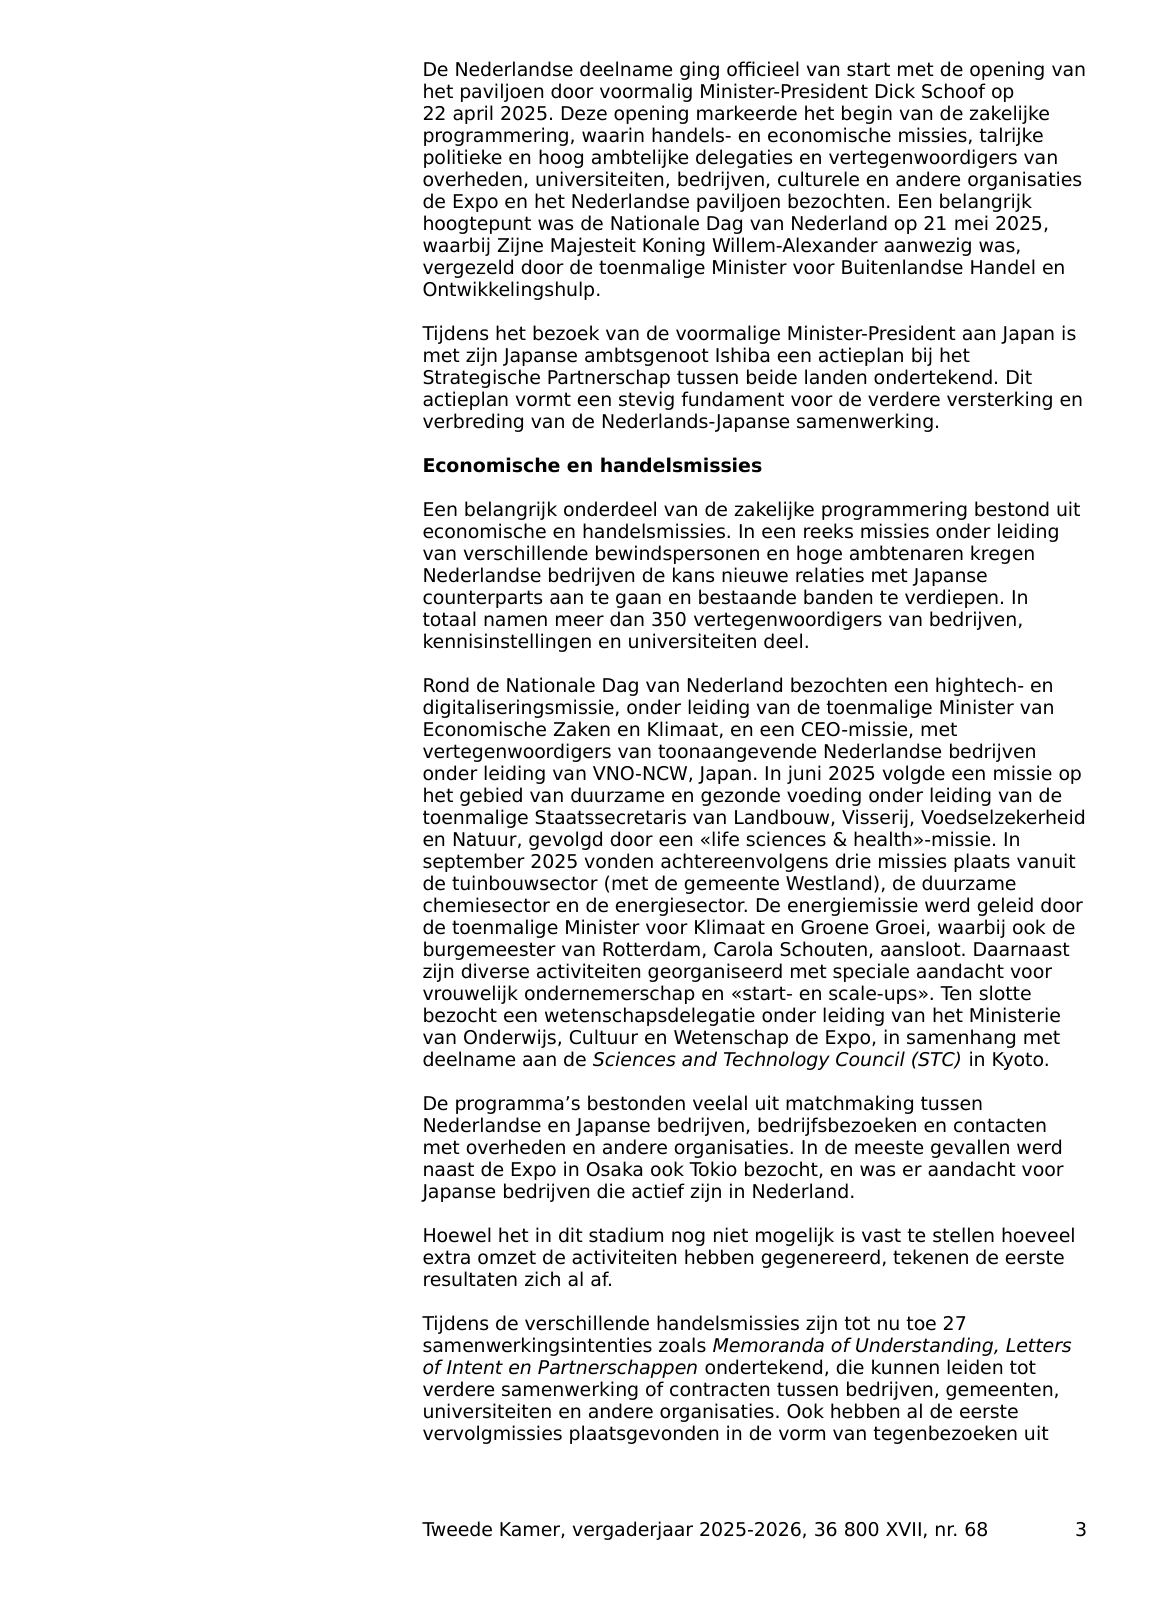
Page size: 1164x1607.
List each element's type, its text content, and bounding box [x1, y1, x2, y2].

text Tijdens de verschillende handelsmissies zijn tot nu toe 27 samenwerkingsintenties zoals Memoranda of Understanding, Letters of Intent en Partnerschappen ondertekend, die kunnen leiden tot verdere samenwerking of contracten tussen bedrijven, gemeenten, universiteiten en andere organisaties. Ook hebben al de eerste vervolgmissies plaatsgevonden in de vorm van tegenbezoeken uit [422, 1313, 1087, 1445]
text Rond de Nationale Dag van Nederland bezochten een hightech- en digitaliseringsmissie, onder leiding van de toenmalige Minister van Economische Zaken en Klimaat, en een CEO-missie, met vertegenwoordigers van toonaangevende Nederlandse bedrijven onder leiding van VNO-NCW, Japan. In juni 2025 volgde een missie op het gebied van duurzame en gezonde voeding onder leiding van de toenmalige Staatssecretaris van Landbouw, Visserij, Voedselzekerheid en Natuur, gevolgd door een «life sciences & health»-missie. In september 2025 vonden achtereenvolgens drie missies plaats vanuit de tuinbouwsector (met de gemeente Westland), de duurzame chemiesector en de energiesector. De energiemissie werd geleid door de toenmalige Minister voor Klimaat en Groene Groei, waarbij ook de burgemeester van Rotterdam, Carola Schouten, aansloot. Daarnaast zijn diverse activiteiten georganiseerd met speciale aandacht voor vrouwelijk ondernemerschap en «start- en scale-ups». Ten slotte bezocht een wetenschapsdelegatie onder leiding van het Ministerie van Onderwijs, Cultuur en Wetenschap de Expo, in samenhang met deelname aan de Sciences and Technology Council (STC) in Kyoto. [422, 675, 1087, 1071]
text De Nederlandse deelname ging officieel van start met de opening van het paviljoen door voormalig Minister-President Dick Schoof op 22 april 2025. Deze opening markeerde het begin van de zakelijke programmering, waarin handels- en economische missies, talrijke politieke en hoog ambtelijke delegaties en vertegenwoordigers van overheden, universiteiten, bedrijven, culturele en andere organisaties de Expo en het Nederlandse paviljoen bezochten. Een belangrijk hoogtepunt was de Nationale Dag van Nederland op 21 mei 2025, waarbij Zijne Majesteit Koning Willem-Alexander aanwezig was, vergezeld door de toenmalige Minister voor Buitenlandse Handel en Ontwikkelingshulp. [422, 59, 1087, 301]
text Hoewel het in dit stadium nog niet mogelijk is vast te stellen hoeveel extra omzet de activiteiten hebben gegenereerd, tekenen de eerste resultaten zich al af. [422, 1225, 1087, 1291]
text Tijdens het bezoek van de voormalige Minister-President aan Japan is met zijn Japanse ambtsgenoot Ishiba een actieplan bij het Strategische Partnerschap tussen beide landen ondertekend. Dit actieplan vormt een stevig fundament voor de verdere versterking en verbreding van de Nederlands-Japanse samenwerking. [422, 323, 1087, 433]
text De programma’s bestonden veelal uit matchmaking tussen Nederlandse en Japanse bedrijven, bedrijfsbezoeken en contacten met overheden en andere organisaties. In de meeste gevallen werd naast de Expo in Osaka ook Tokio bezocht, en was er aandacht voor Japanse bedrijven die actief zijn in Nederland. [422, 1093, 1087, 1203]
text Een belangrijk onderdeel van de zakelijke programmering bestond uit economische en handelsmissies. In een reeks missies onder leiding van verschillende bewindspersonen en hoge ambtenaren kregen Nederlandse bedrijven de kans nieuwe relaties met Japanse counterparts aan te gaan en bestaande banden te verdiepen. In totaal namen meer dan 350 vertegenwoordigers van bedrijven, kennisinstellingen en universiteiten deel. [422, 499, 1087, 653]
subtitle Economische en handelsmissies [422, 455, 1087, 477]
